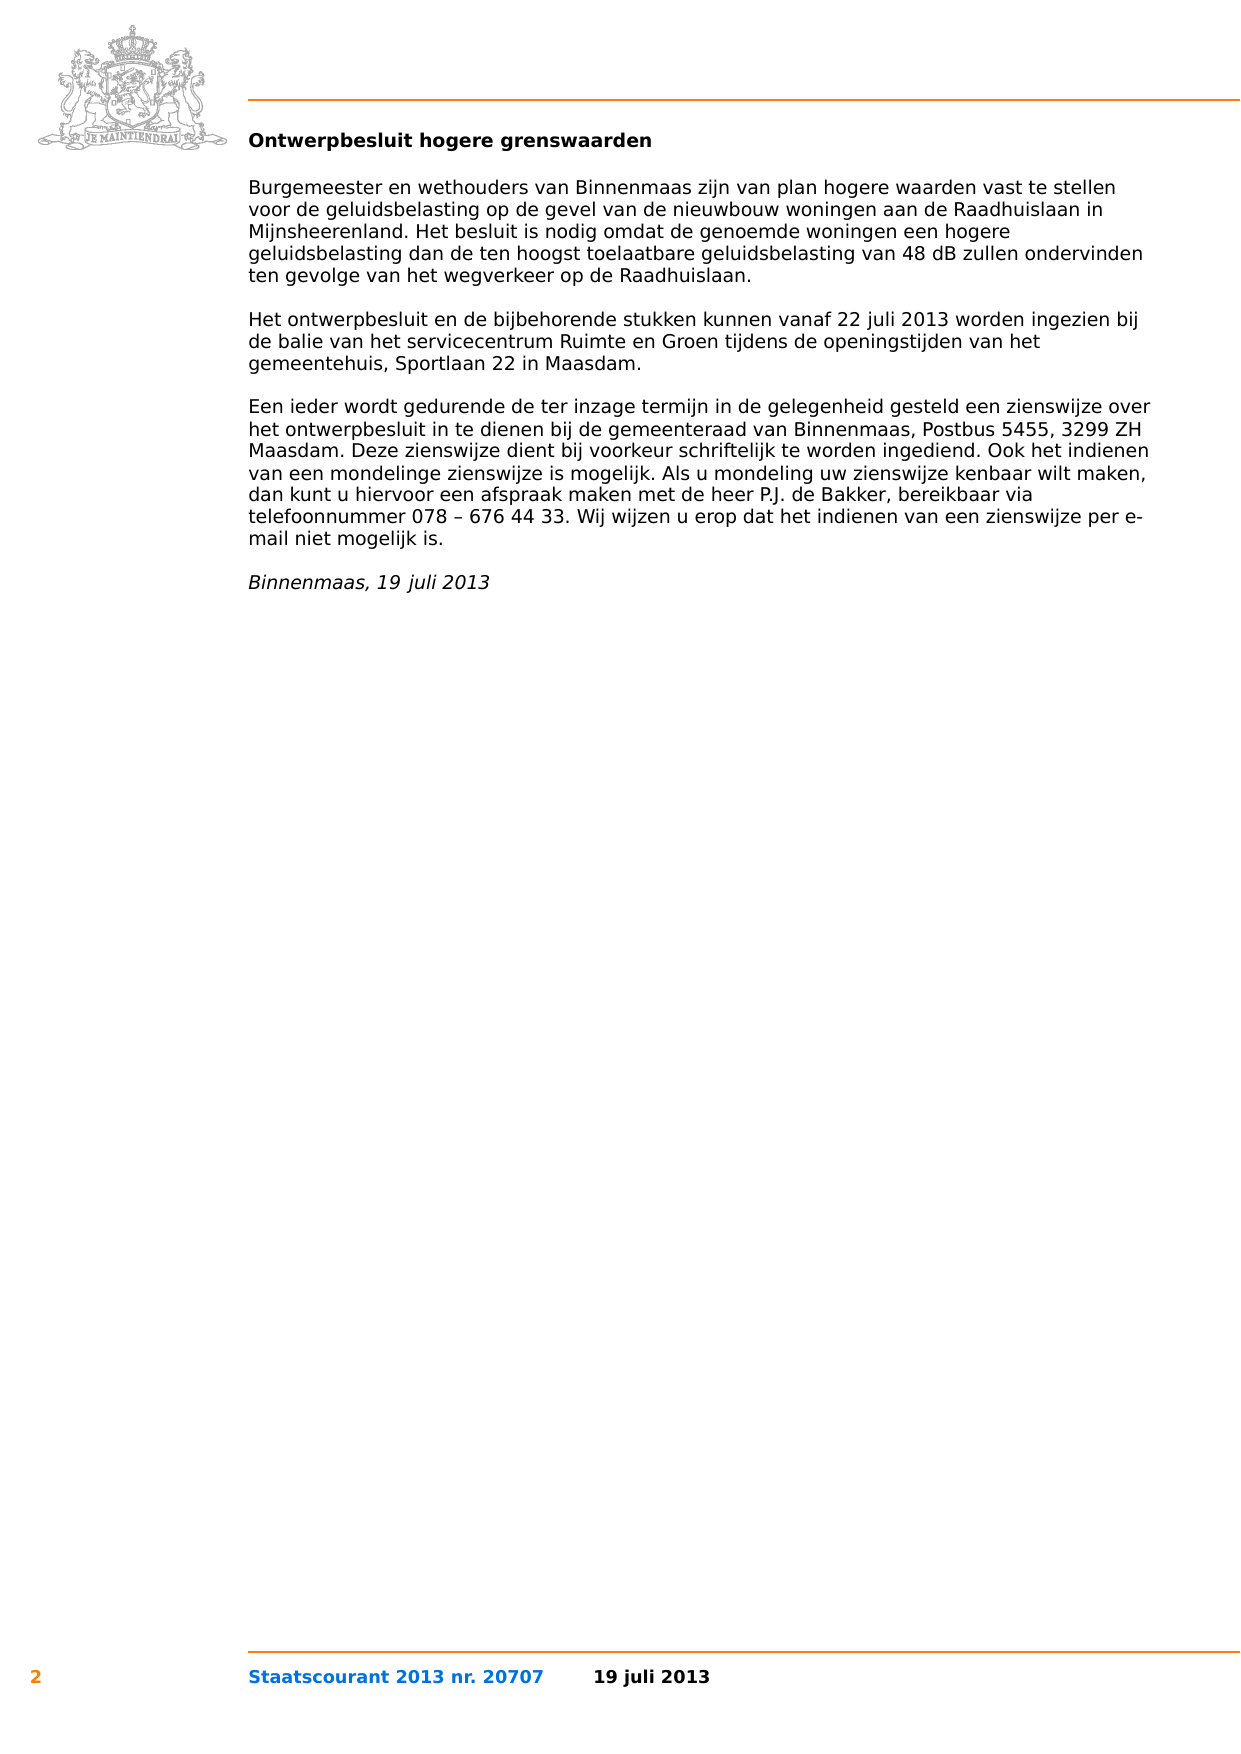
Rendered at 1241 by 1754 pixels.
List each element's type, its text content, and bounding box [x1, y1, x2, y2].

subtitle Ontwerpbesluit hogere grenswaarden [248, 130, 1163, 152]
text Burgemeester en wethouders van Binnenmaas zijn van plan hogere waarden vast te stellen voor de geluidsbelasting op de gevel van de nieuwbouw woningen aan de Raadhuislaan in Mijnsheerenland. Het besluit is nodig omdat de genoemde woningen een hogere geluidsbelasting dan de ten hoogst toelaatbare geluidsbelasting van 48 dB zullen ondervinden ten gevolge van het wegverkeer op de Raadhuislaan. [248, 177, 1163, 287]
text Een ieder wordt gedurende de ter inzage termijn in de gelegenheid gesteld een zienswijze over het ontwerpbesluit in te dienen bij de gemeenteraad van Binnenmaas, Postbus 5455, 3299 ZH Maasdam. Deze zienswijze dient bij voorkeur schriftelijk te worden ingediend. Ook het indienen van een mondelinge zienswijze is mogelijk. Als u mondeling uw zienswijze kenbaar wilt maken, dan kunt u hiervoor een afspraak maken met de heer P.J. de Bakker, bereikbaar via telefoonnummer 078 – 676 44 33. Wij wijzen u erop dat het indienen van een zienswijze per e-mail niet mogelijk is. [248, 396, 1163, 550]
text Het ontwerpbesluit en de bijbehorende stukken kunnen vanaf 22 juli 2013 worden ingezien bij de balie van het servicecentrum Ruimte en Groen tijdens de openingstijden van het gemeentehuis, Sportlaan 22 in Maasdam. [248, 309, 1163, 374]
picture [38, 25, 227, 150]
text Binnenmaas, 19 juli 2013 [248, 572, 1163, 594]
